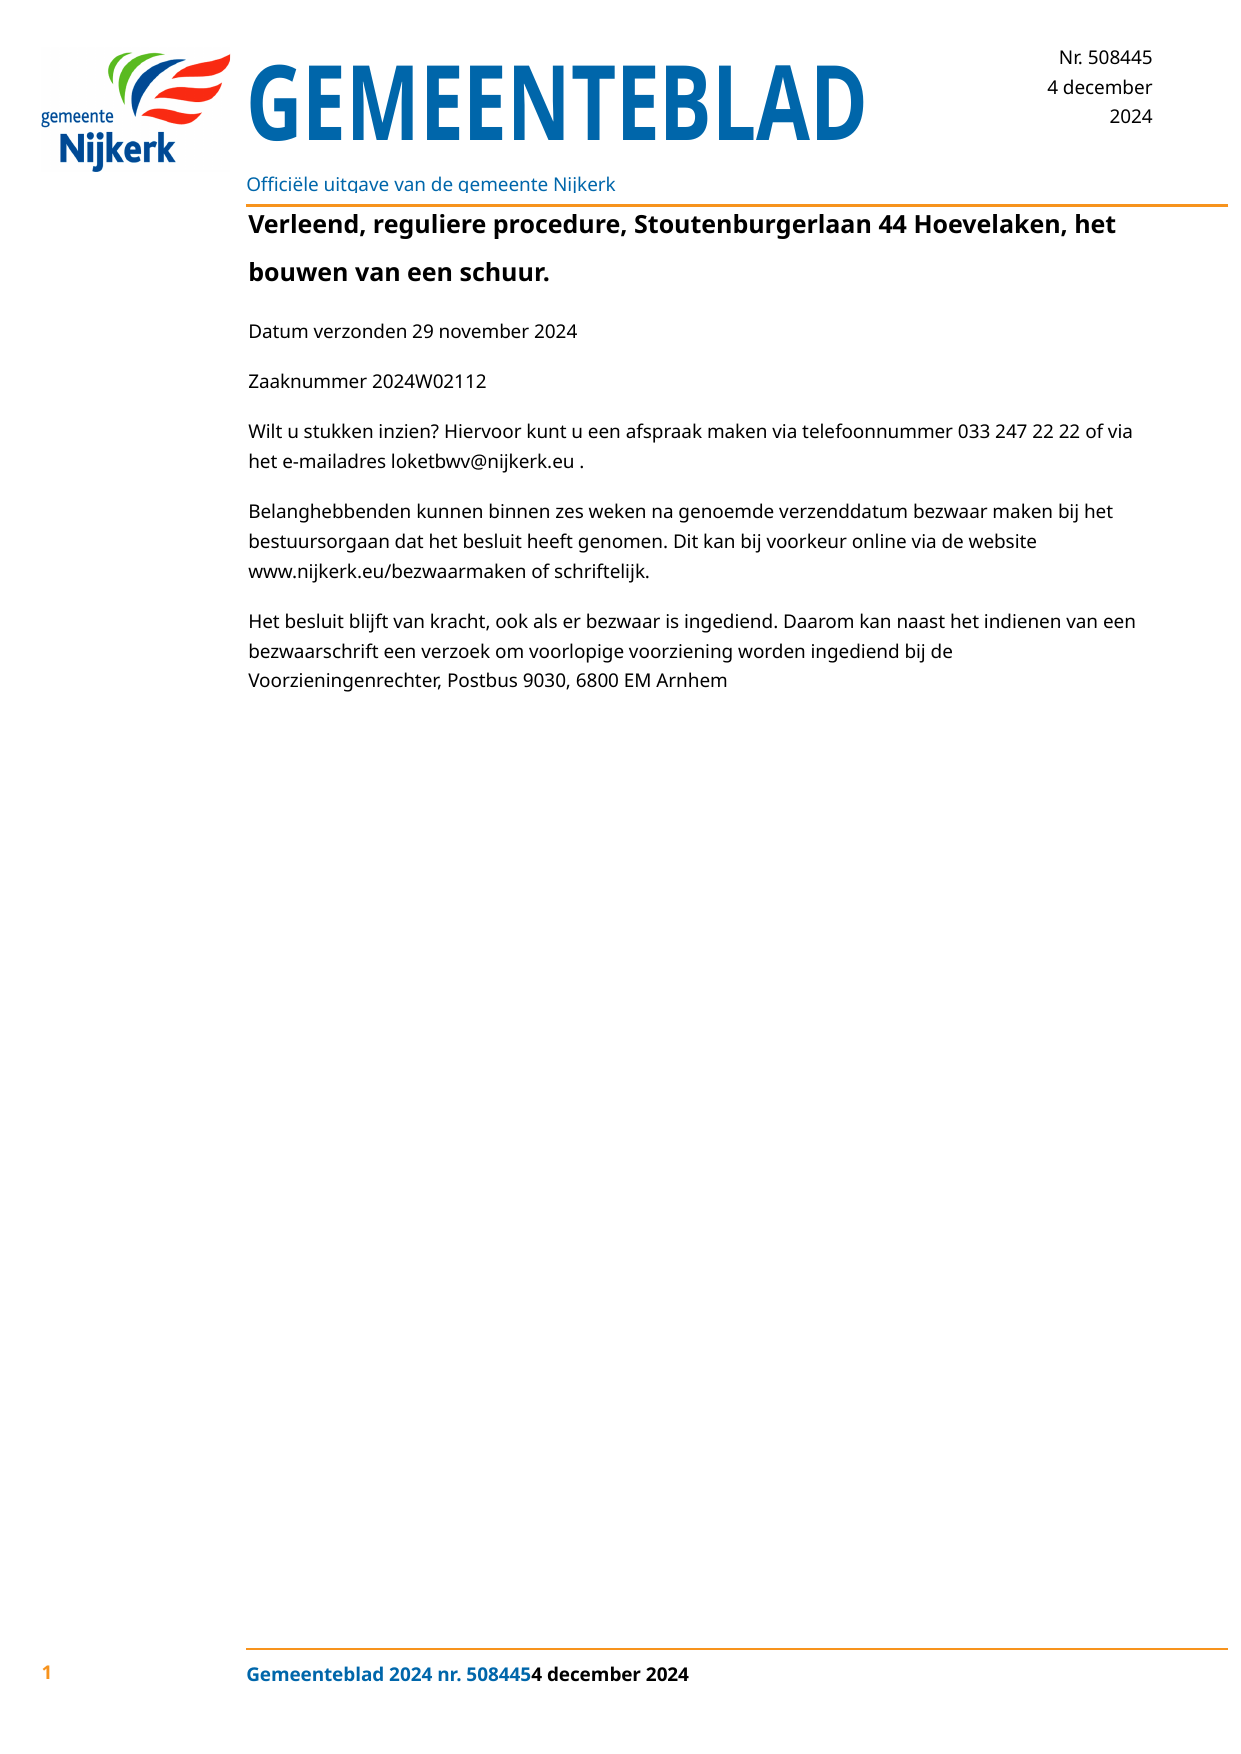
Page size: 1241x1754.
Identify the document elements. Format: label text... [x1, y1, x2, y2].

text Verleend, reguliere procedure, Stoutenburgerlaan 44 Hoevelaken, het bouwen van een schuur. [248, 207, 1152, 288]
text Het besluit blijft van kracht, ook als er bezwaar is ingediend. Daarom kan naast het indienen van een bezwaarschrift een verzoek om voorlopige voorziening worden ingediend bij de Voorzieningenrechter, Postbus 9030, 6800 EM Arnhem [248, 608, 1152, 693]
text Zaaknummer 2024W02112 [248, 368, 1152, 394]
picture [41, 47, 231, 172]
text Wilt u stukken inzien? Hiervoor kunt u een afspraak maken via telefoonnummer 033 247 22 22 of via het e-mailadres loketbwv@nijkerk.eu . [248, 419, 1152, 474]
text Datum verzonden 29 november 2024 [248, 318, 1152, 344]
text Belanghebbenden kunnen binnen zes weken na genoemde verzenddatum bezwaar maken bij het bestuursorgaan dat het besluit heeft genomen. Dit kan bij voorkeur online via de website www.nijkerk.eu/bezwaarmaken of schriftelijk. [248, 499, 1152, 584]
